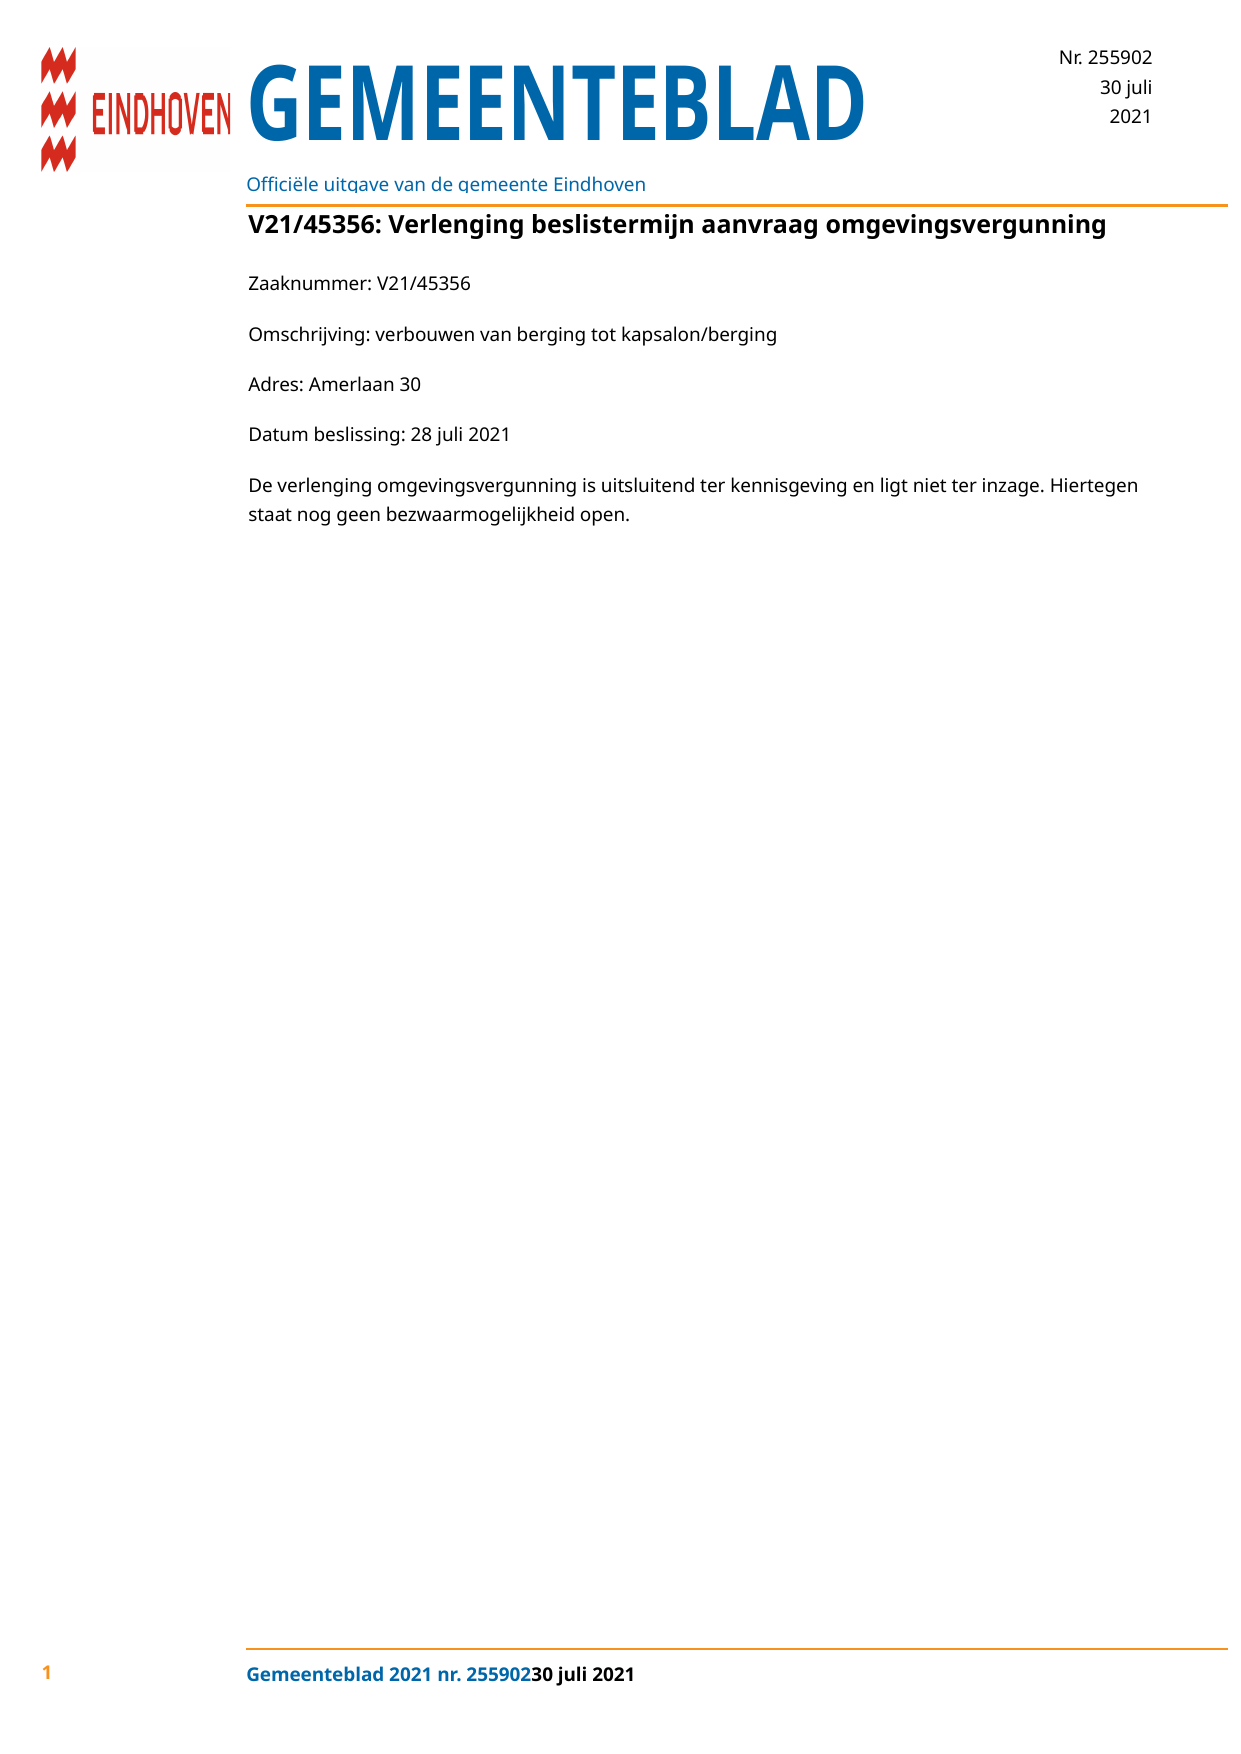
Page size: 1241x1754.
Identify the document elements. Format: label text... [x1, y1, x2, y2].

text Omschrijving: verbouwen van berging tot kapsalon/berging [248, 321, 1152, 346]
text Adres: Amerlaan 30 [248, 371, 1152, 397]
picture [41, 47, 231, 172]
text Datum beslissing: 28 juli 2021 [248, 422, 1152, 447]
text De verlenging omgevingsvergunning is uitsluitend ter kennisgeving en ligt niet ter inzage. Hiertegen staat nog geen bezwaarmogelijkheid open. [248, 472, 1152, 527]
text V21/45356: Verlenging beslistermijn aanvraag omgevingsvergunning [248, 207, 1152, 241]
text Zaaknummer: V21/45356 [248, 270, 1152, 296]
